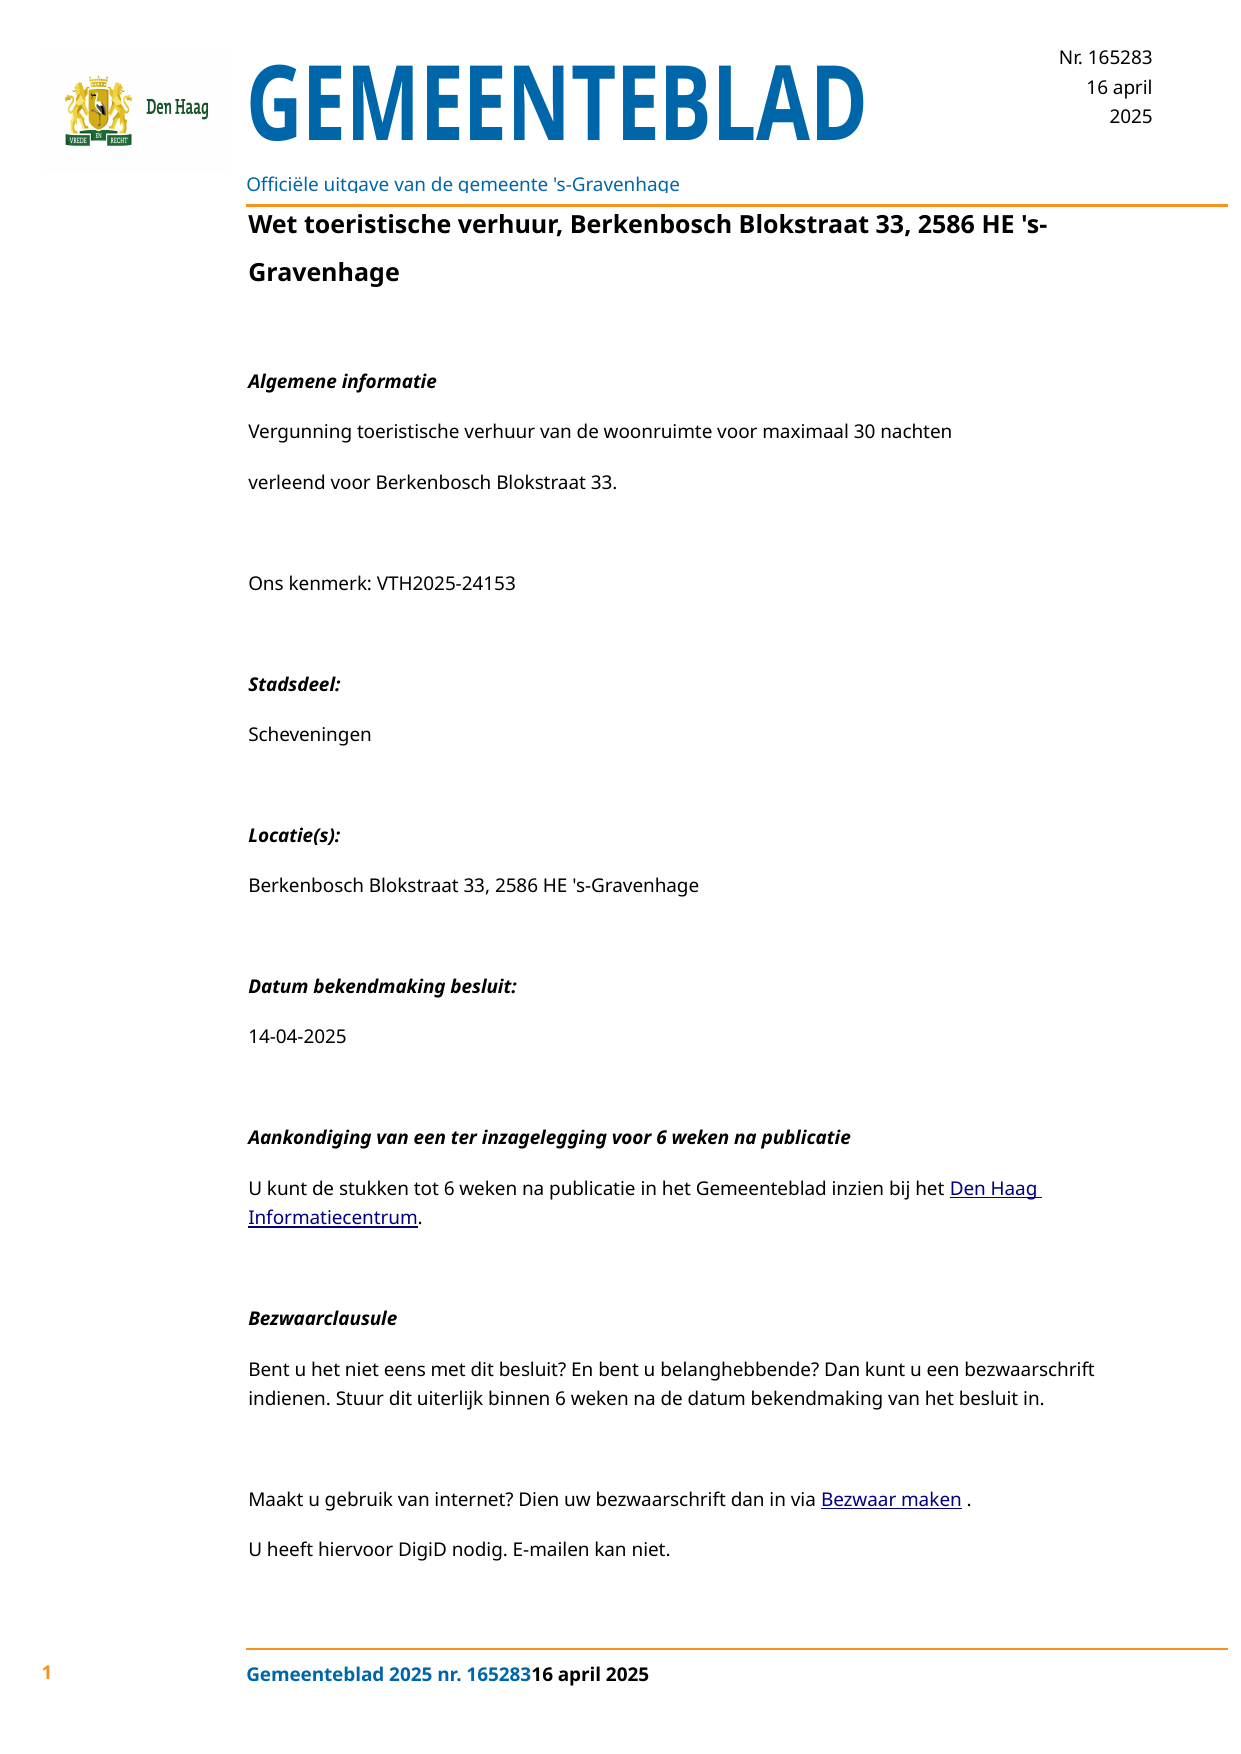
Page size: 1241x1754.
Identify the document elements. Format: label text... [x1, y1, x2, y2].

text Wet toeristische verhuur, Berkenbosch Blokstraat 33, 2586 HE 's-Gravenhage [248, 207, 1152, 288]
text Algemene informatie [248, 368, 1152, 394]
text Maakt u gebruik van internet? Dien uw bezwaarschrift dan in via Bezwaar maken . [248, 1486, 1152, 1512]
text Scheveningen [248, 721, 1152, 747]
text verleend voor Berkenbosch Blokstraat 33. [248, 469, 1152, 495]
text Bent u het niet eens met dit besluit? En bent u belanghebbende? Dan kunt u een bezwaarschrift indienen. Stuur dit uiterlijk binnen 6 weken na de datum bekendmaking van het besluit in. [248, 1356, 1152, 1411]
picture [41, 47, 231, 172]
text Bezwaarclausule [248, 1305, 1152, 1331]
text U kunt de stukken tot 6 weken na publicatie in het Gemeenteblad inzien bij het Den Haag Informatiecentrum. [248, 1175, 1152, 1230]
text Locatie(s): [248, 822, 1152, 848]
text Aankondiging van een ter inzagelegging voor 6 weken na publicatie [248, 1124, 1152, 1150]
text Datum bekendmaking besluit: [248, 973, 1152, 999]
text Stadsdeel: [248, 671, 1152, 697]
text 14-04-2025 [248, 1024, 1152, 1049]
text U heeft hiervoor DigiD nodig. E-mailen kan niet. [248, 1537, 1152, 1562]
text Berkenbosch Blokstraat 33, 2586 HE 's-Gravenhage [248, 872, 1152, 898]
text Vergunning toeristische verhuur van de woonruimte voor maximaal 30 nachten [248, 419, 1152, 444]
text Ons kenmerk: VTH2025-24153 [248, 570, 1152, 596]
